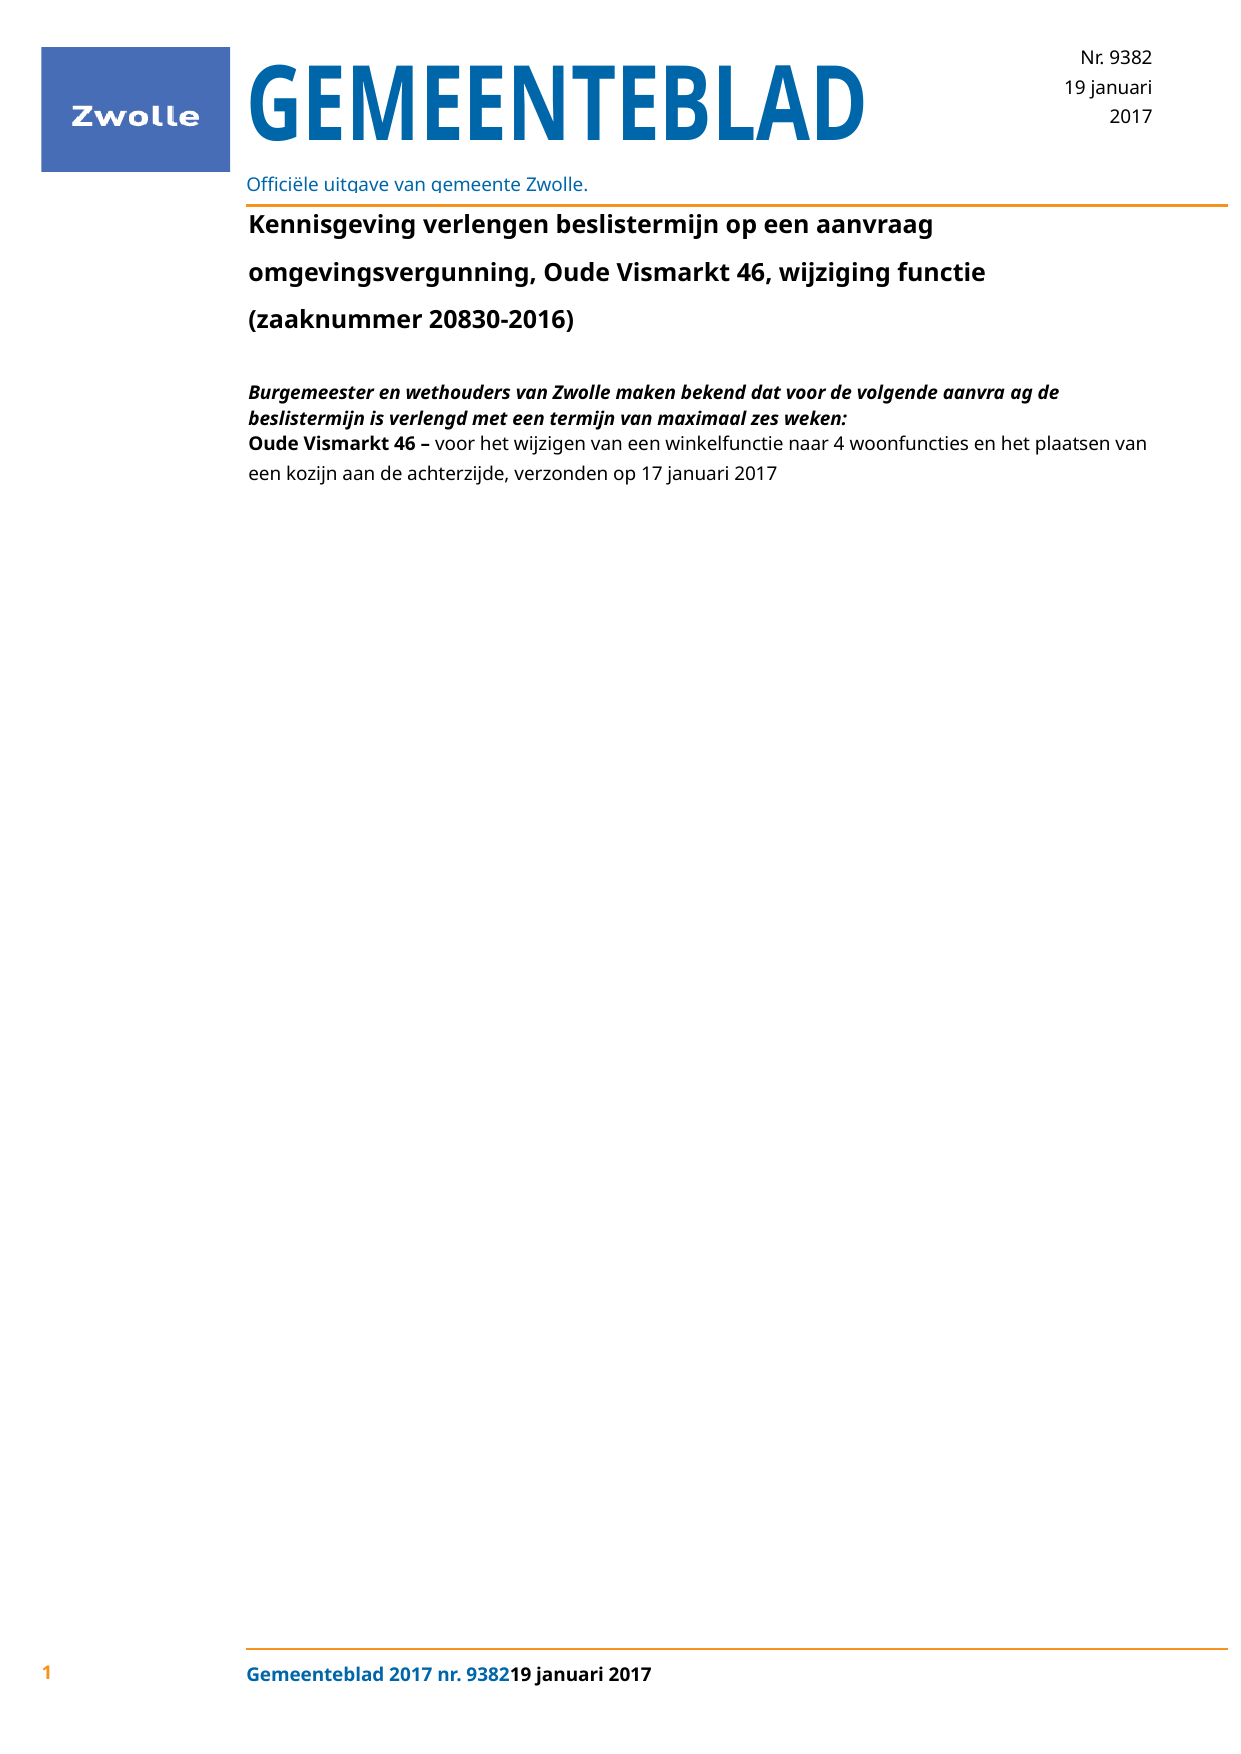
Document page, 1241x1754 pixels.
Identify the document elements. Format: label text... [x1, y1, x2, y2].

text Burgemeester en wethouders van Zwolle maken bekend dat voor de volgende aanvra ag de beslistermijn is verlengd met een termijn van maximaal zes weken: [248, 379, 1152, 431]
picture [41, 47, 231, 172]
text Kennisgeving verlengen beslistermijn op een aanvraag omgevingsvergunning, Oude Vismarkt 46, wijziging functie (zaaknummer 20830-2016) [248, 207, 1152, 336]
text Oude Vismarkt 46 – voor het wijzigen van een winkelfunctie naar 4 woonfuncties en het plaatsen van een kozijn aan de achterzijde, verzonden op 17 januari 2017 [248, 431, 1152, 486]
